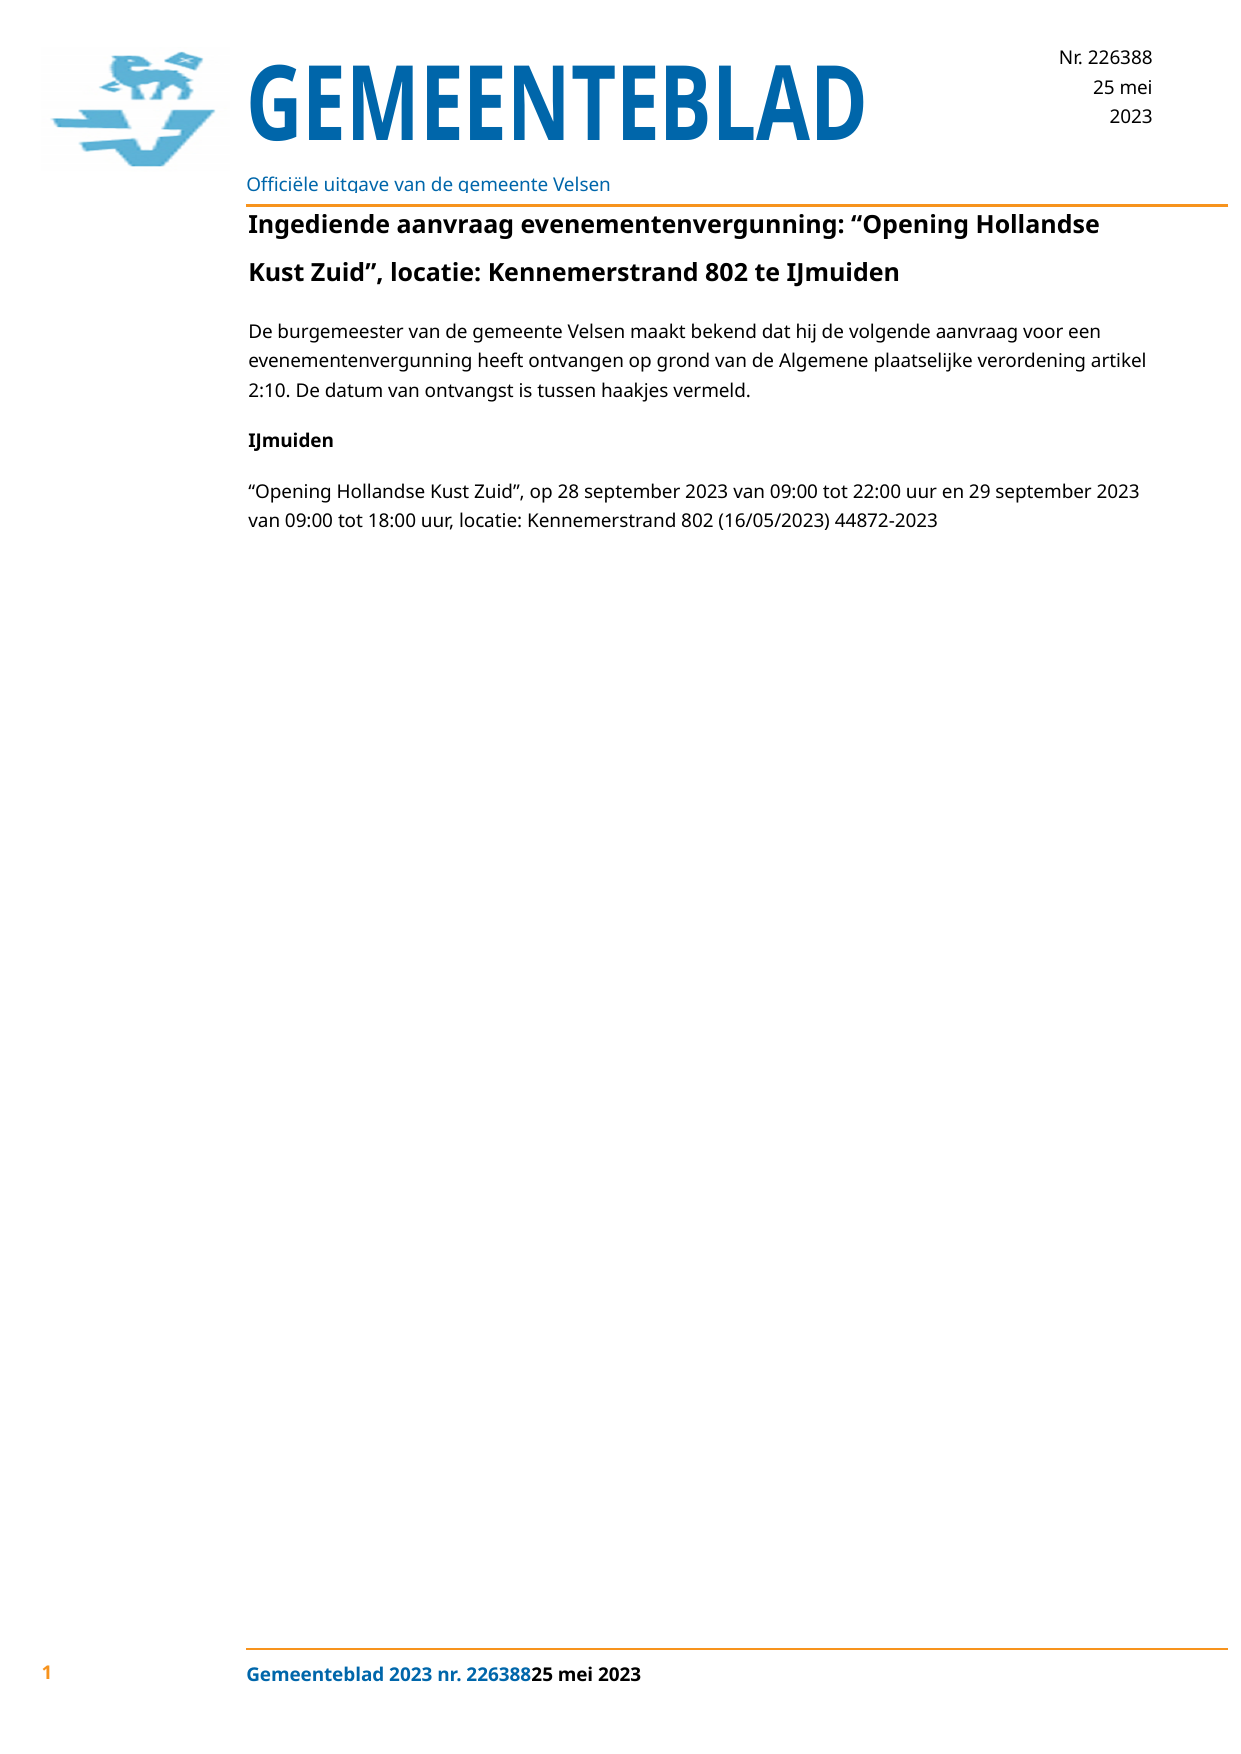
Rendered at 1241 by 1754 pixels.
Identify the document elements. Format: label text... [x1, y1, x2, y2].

text De burgemeester van de gemeente Velsen maakt bekend dat hij de volgende aanvraag voor een evenementenvergunning heeft ontvangen op grond van de Algemene plaatselijke verordening artikel 2:10. De datum van ontvangst is tussen haakjes vermeld. [248, 318, 1152, 403]
text Ingediende aanvraag evenementenvergunning: “Opening Hollandse Kust Zuid”, locatie: Kennemerstrand 802 te IJmuiden [248, 207, 1152, 288]
text IJmuiden [248, 427, 1152, 453]
picture [41, 47, 231, 172]
text “Opening Hollandse Kust Zuid”, op 28 september 2023 van 09:00 tot 22:00 uur en 29 september 2023 van 09:00 tot 18:00 uur, locatie: Kennemerstrand 802 (16/05/2023) 44872-2023 [248, 478, 1152, 533]
